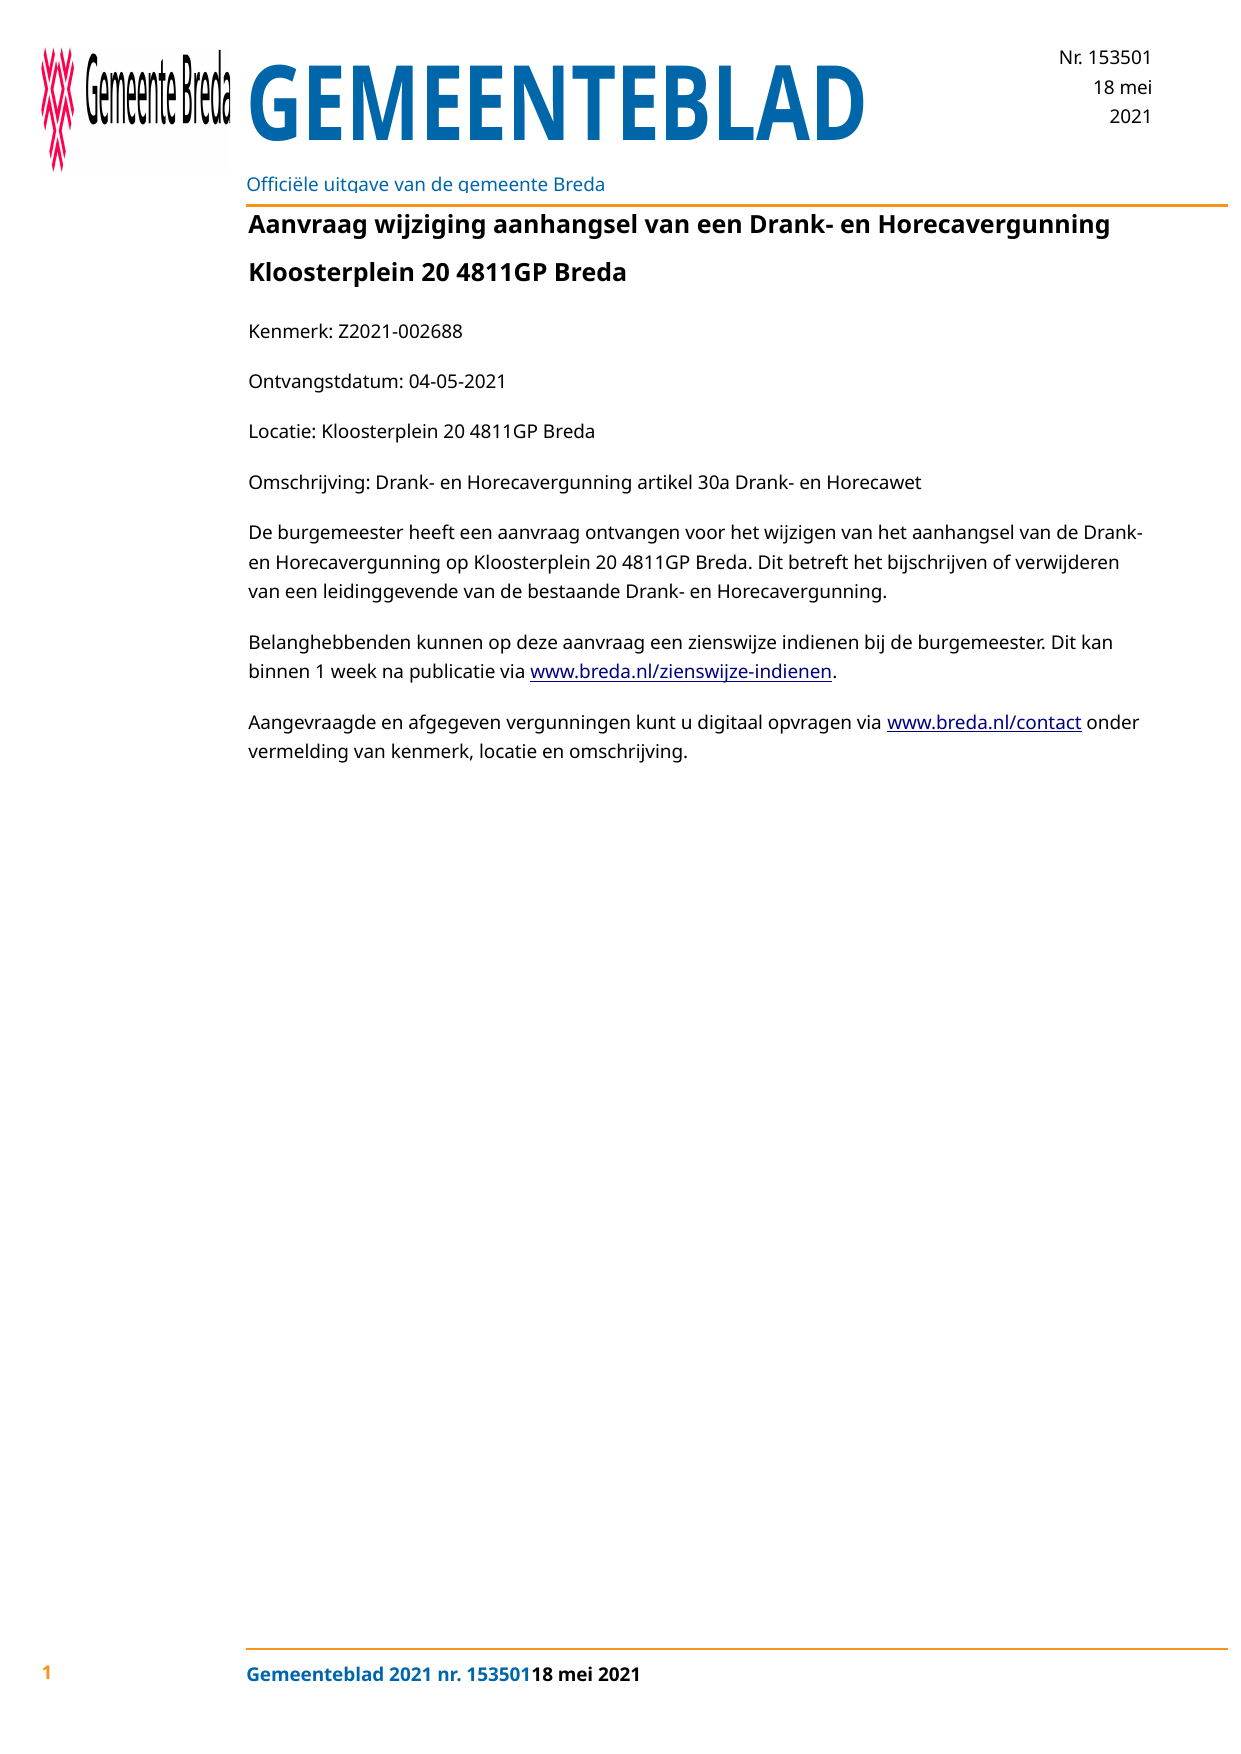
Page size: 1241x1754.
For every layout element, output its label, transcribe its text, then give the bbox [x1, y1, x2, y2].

text Belanghebbenden kunnen op deze aanvraag een zienswijze indienen bij de burgemeester. Dit kan binnen 1 week na publicatie via www.breda.nl/zienswijze-indienen. [248, 629, 1152, 684]
text De burgemeester heeft een aanvraag ontvangen voor het wijzigen van het aanhangsel van de Drank- en Horecavergunning op Kloosterplein 20 4811GP Breda. Dit betreft het bijschrijven of verwijderen van een leidinggevende van de bestaande Drank- en Horecavergunning. [248, 519, 1152, 604]
text Aangevraagde en afgegeven vergunningen kunt u digitaal opvragen via www.breda.nl/contact onder vermelding van kenmerk, locatie en omschrijving. [248, 709, 1152, 764]
text Omschrijving: Drank- en Horecavergunning artikel 30a Drank- en Horecawet [248, 469, 1152, 495]
picture [41, 47, 231, 172]
text Locatie: Kloosterplein 20 4811GP Breda [248, 419, 1152, 444]
text Kenmerk: Z2021-002688 [248, 318, 1152, 344]
text Ontvangstdatum: 04-05-2021 [248, 368, 1152, 394]
text Aanvraag wijziging aanhangsel van een Drank- en Horecavergunning Kloosterplein 20 4811GP Breda [248, 207, 1152, 288]
